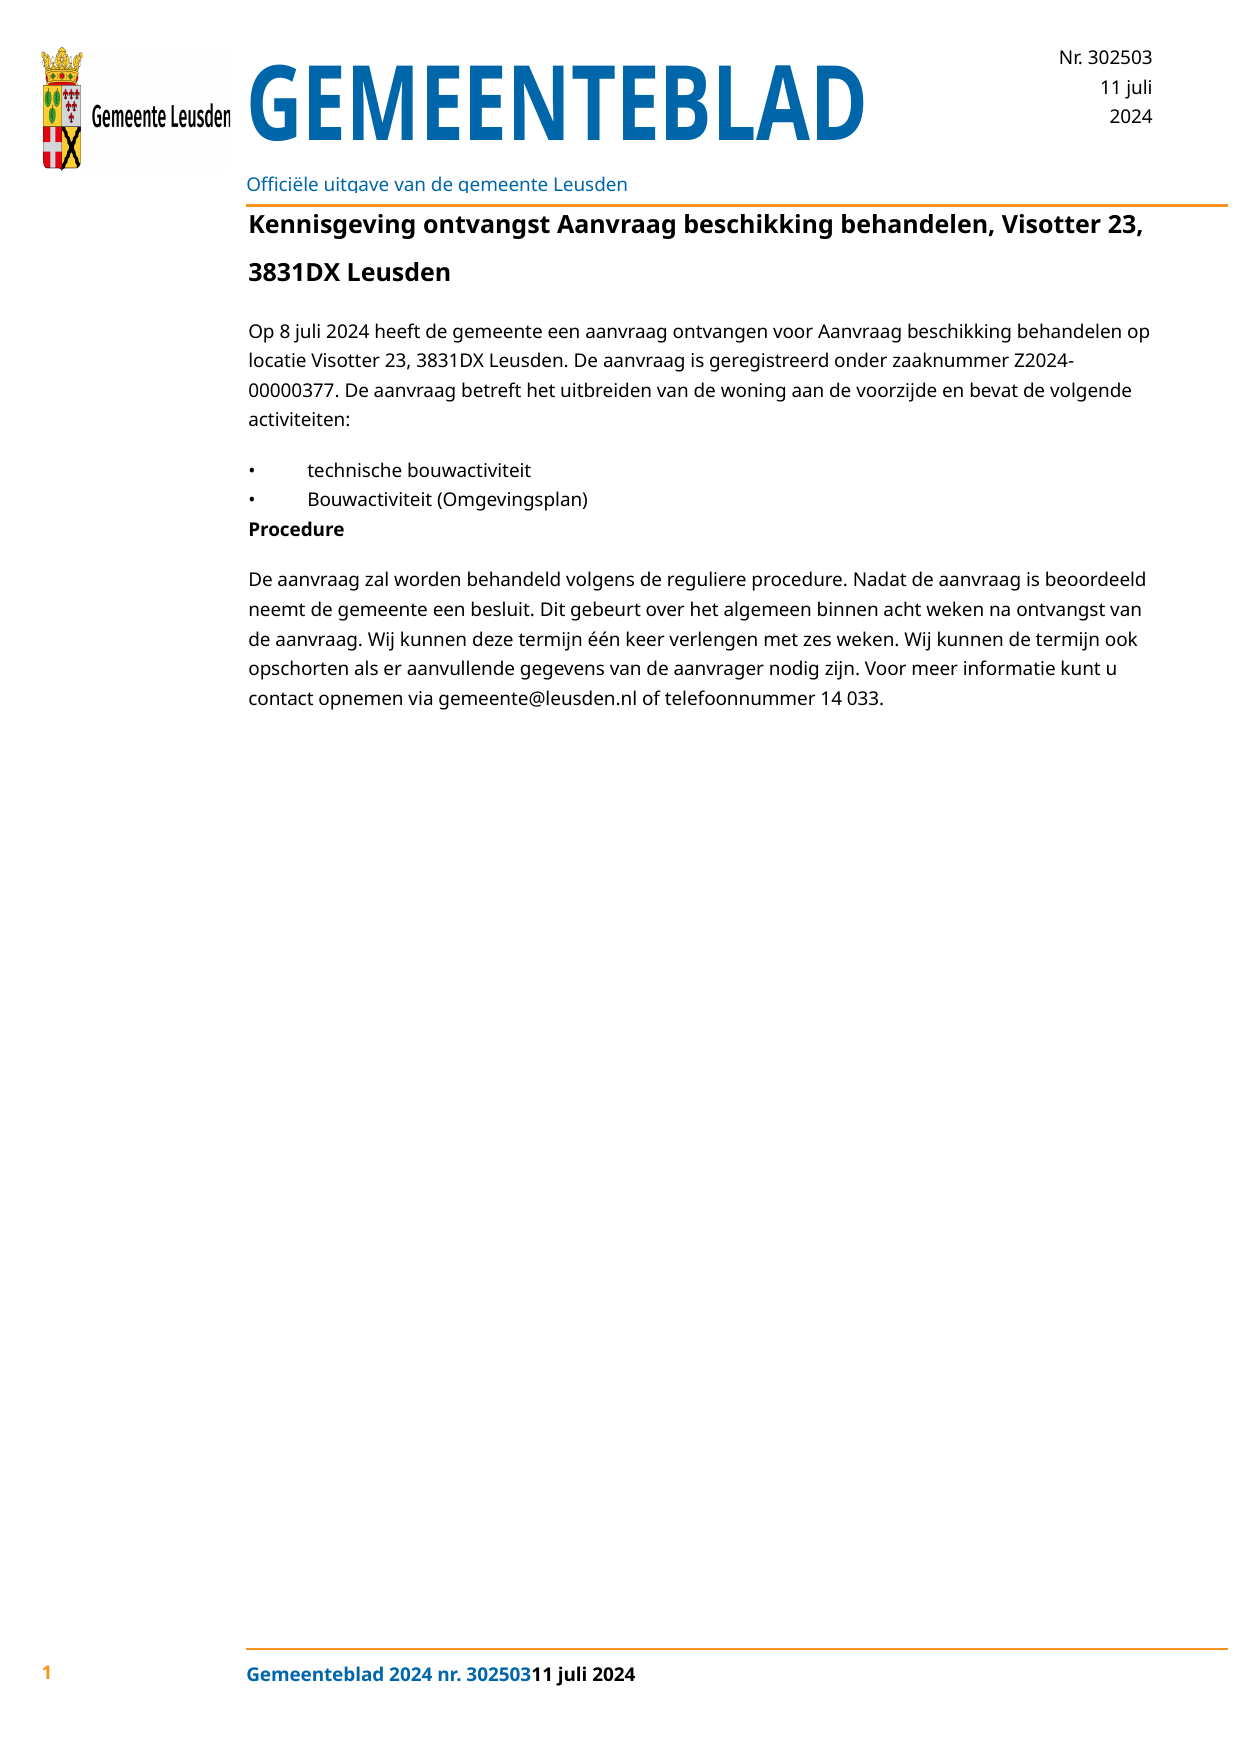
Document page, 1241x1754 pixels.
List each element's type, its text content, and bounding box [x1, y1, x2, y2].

picture [41, 47, 231, 172]
list technische bouwactiviteit [248, 457, 1152, 483]
text Kennisgeving ontvangst Aanvraag beschikking behandelen, Visotter 23, 3831DX Leusden [248, 207, 1152, 288]
list Bouwactiviteit (Omgevingsplan) [248, 487, 1152, 512]
text Op 8 juli 2024 heeft de gemeente een aanvraag ontvangen voor Aanvraag beschikking behandelen op locatie Visotter 23, 3831DX Leusden. De aanvraag is geregistreerd onder zaaknummer Z2024-00000377. De aanvraag betreft het uitbreiden van de woning aan de voorzijde en bevat de volgende activiteiten: [248, 318, 1152, 432]
text Procedure [248, 516, 1152, 542]
text De aanvraag zal worden behandeld volgens de reguliere procedure. Nadat de aanvraag is beoordeeld neemt de gemeente een besluit. Dit gebeurt over het algemeen binnen acht weken na ontvangst van de aanvraag. Wij kunnen deze termijn één keer verlengen met zes weken. Wij kunnen de termijn ook opschorten als er aanvullende gegevens van de aanvrager nodig zijn. Voor meer informatie kunt u contact opnemen via gemeente@leusden.nl of telefoonnummer 14 033. [248, 567, 1152, 711]
